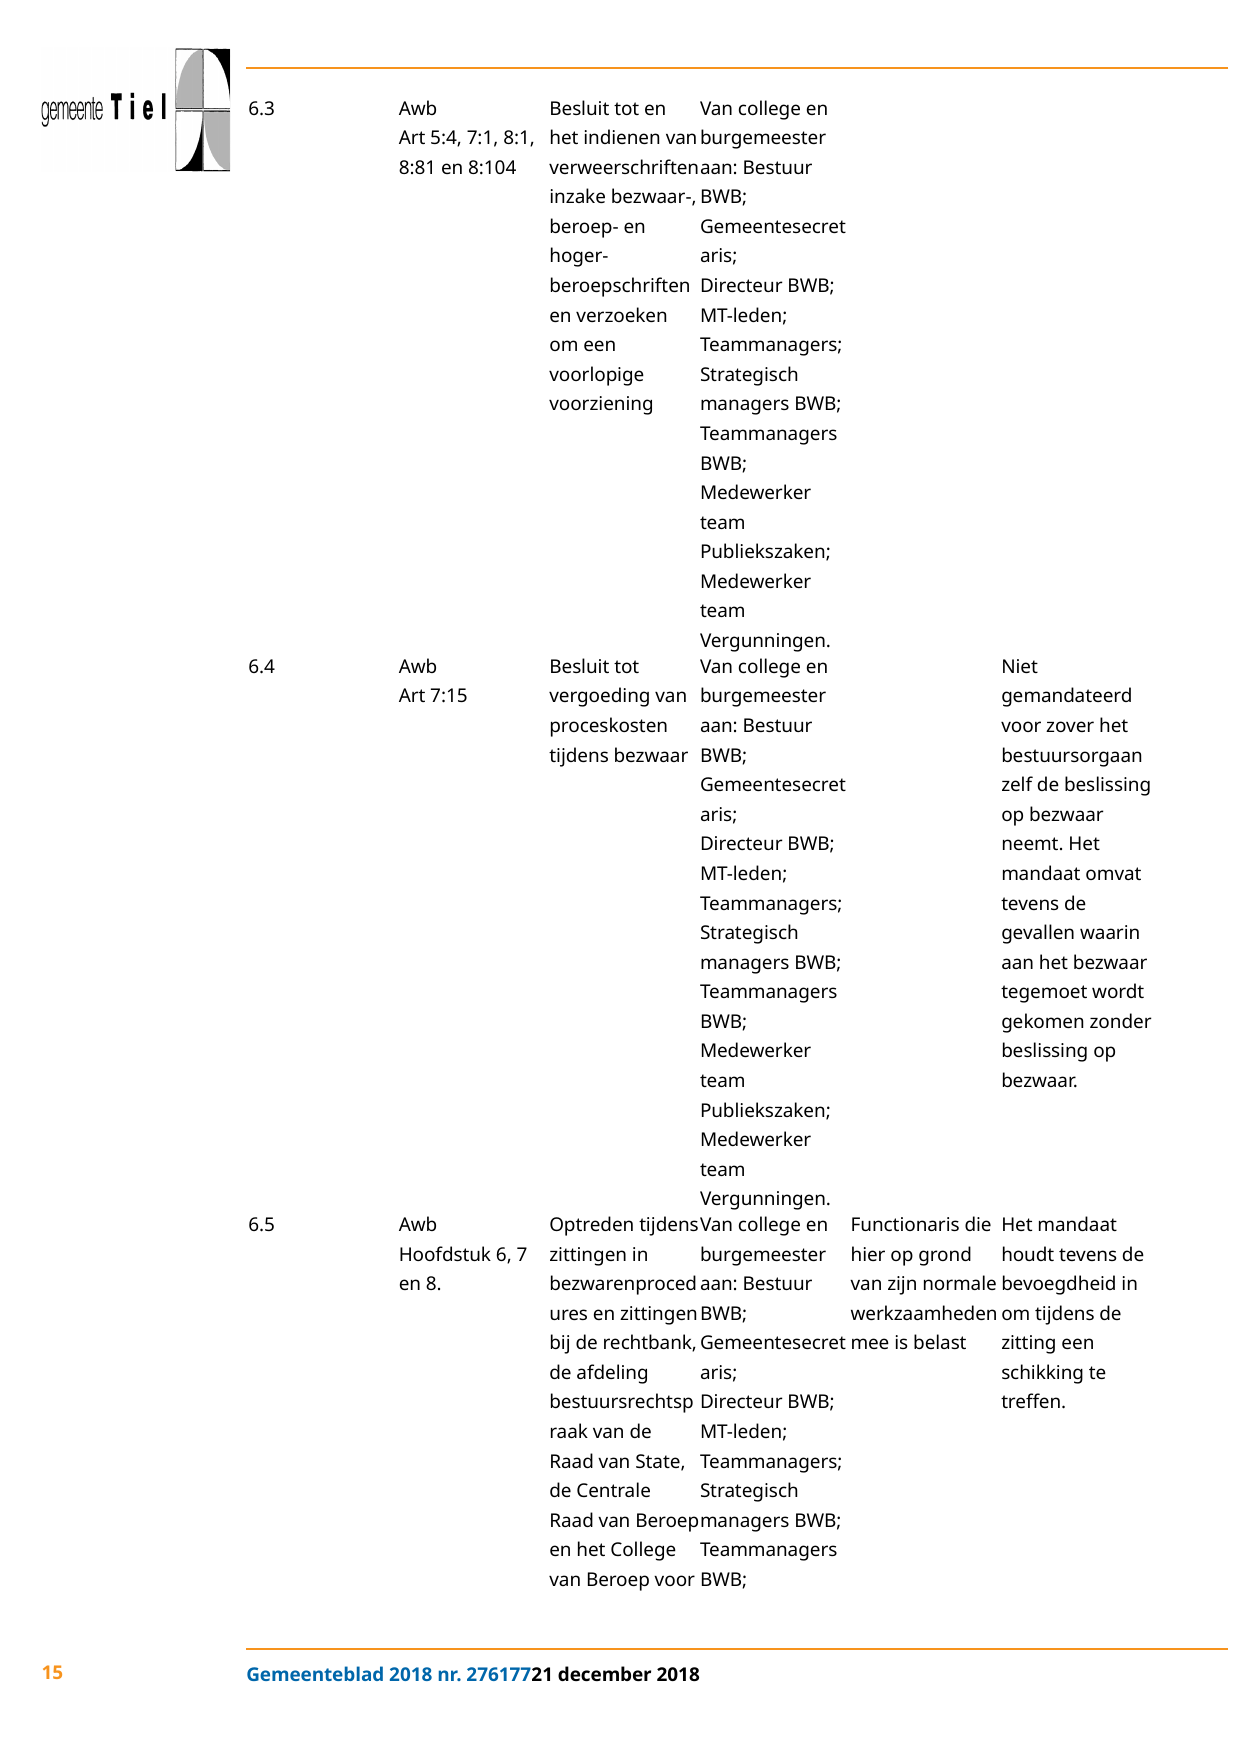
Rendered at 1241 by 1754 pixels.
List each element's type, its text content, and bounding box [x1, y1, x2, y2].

table_cell [850, 653, 1001, 1211]
table_cell Optreden tijdens zittingen in bezwarenprocedures en zittingen bij de rechtbank, de afdeling bestuursrechtspraak van de Raad van State, de Centrale Raad van Beroep en het College van Beroep voor [549, 1211, 700, 1592]
table_cell 6.3 [248, 95, 398, 653]
table_cell Van college en burgemeester aan: Bestuur BWB; Gemeentesecretaris; Directeur BWB; MT-leden; Teammanagers; Strategisch managers BWB; Teammanagers BWB; Medewerker team Publiekszaken; Medewerker team Vergunningen. [700, 95, 850, 653]
table_cell Awb Art 5:4, 7:1, 8:1, 8:81 en 8:104 [399, 95, 549, 653]
table_cell Het mandaat houdt tevens de bevoegdheid in om tijdens de zitting een schikking te treffen. [1001, 1211, 1152, 1592]
table_cell Niet gemandateerd voor zover het bestuursorgaan zelf de beslissing op bezwaar neemt. Het mandaat omvat tevens de gevallen waarin aan het bezwaar tegemoet wordt gekomen zonder beslissing op bezwaar. [1001, 653, 1152, 1211]
table_cell [850, 95, 1001, 653]
table_cell Besluit tot en het indienen van verweerschriften inzake bezwaar-, beroep- en hoger-beroepschriften en verzoeken om een voorlopige voorziening [549, 95, 700, 653]
table_cell 6.4 [248, 653, 398, 1211]
table_cell Awb Hoofdstuk 6, 7 en 8. [399, 1211, 549, 1592]
picture [41, 47, 231, 172]
table_cell Functionaris die hier op grond van zijn normale werkzaamheden mee is belast [850, 1211, 1001, 1592]
table_cell Besluit tot vergoeding van proceskosten tijdens bezwaar [549, 653, 700, 1211]
table_cell [1001, 95, 1152, 653]
table_cell 6.5 [248, 1211, 398, 1592]
table_cell Awb Art 7:15 [399, 653, 549, 1211]
table_cell Van college en burgemeester aan: Bestuur BWB; Gemeentesecretaris; Directeur BWB; MT-leden; Teammanagers; Strategisch managers BWB; Teammanagers BWB; [700, 1211, 850, 1592]
table_cell Van college en burgemeester aan: Bestuur BWB; Gemeentesecretaris; Directeur BWB; MT-leden; Teammanagers; Strategisch managers BWB; Teammanagers BWB; Medewerker team Publiekszaken; Medewerker team Vergunningen. [700, 653, 850, 1211]
